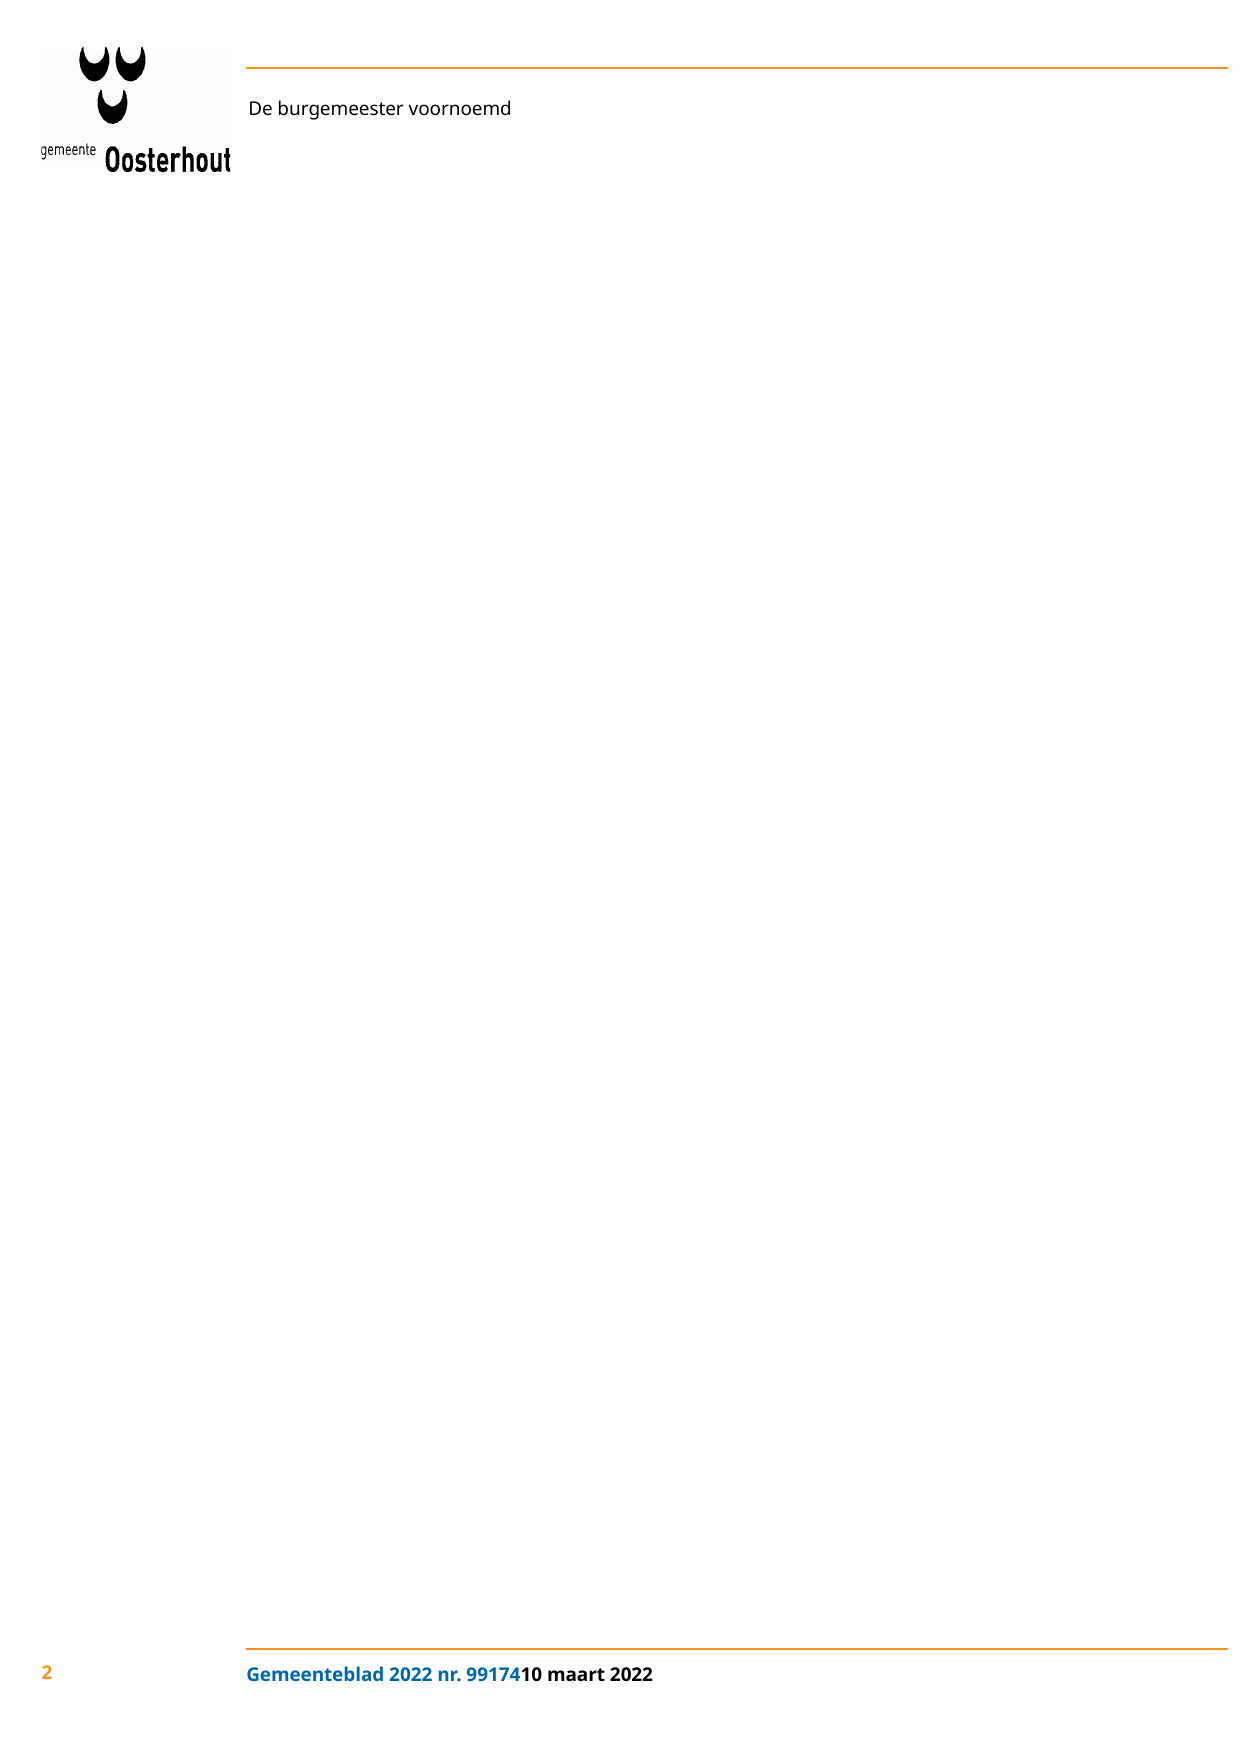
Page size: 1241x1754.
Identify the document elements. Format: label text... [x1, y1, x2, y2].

picture [41, 47, 231, 172]
text De burgemeester voornoemd [248, 95, 1152, 121]
